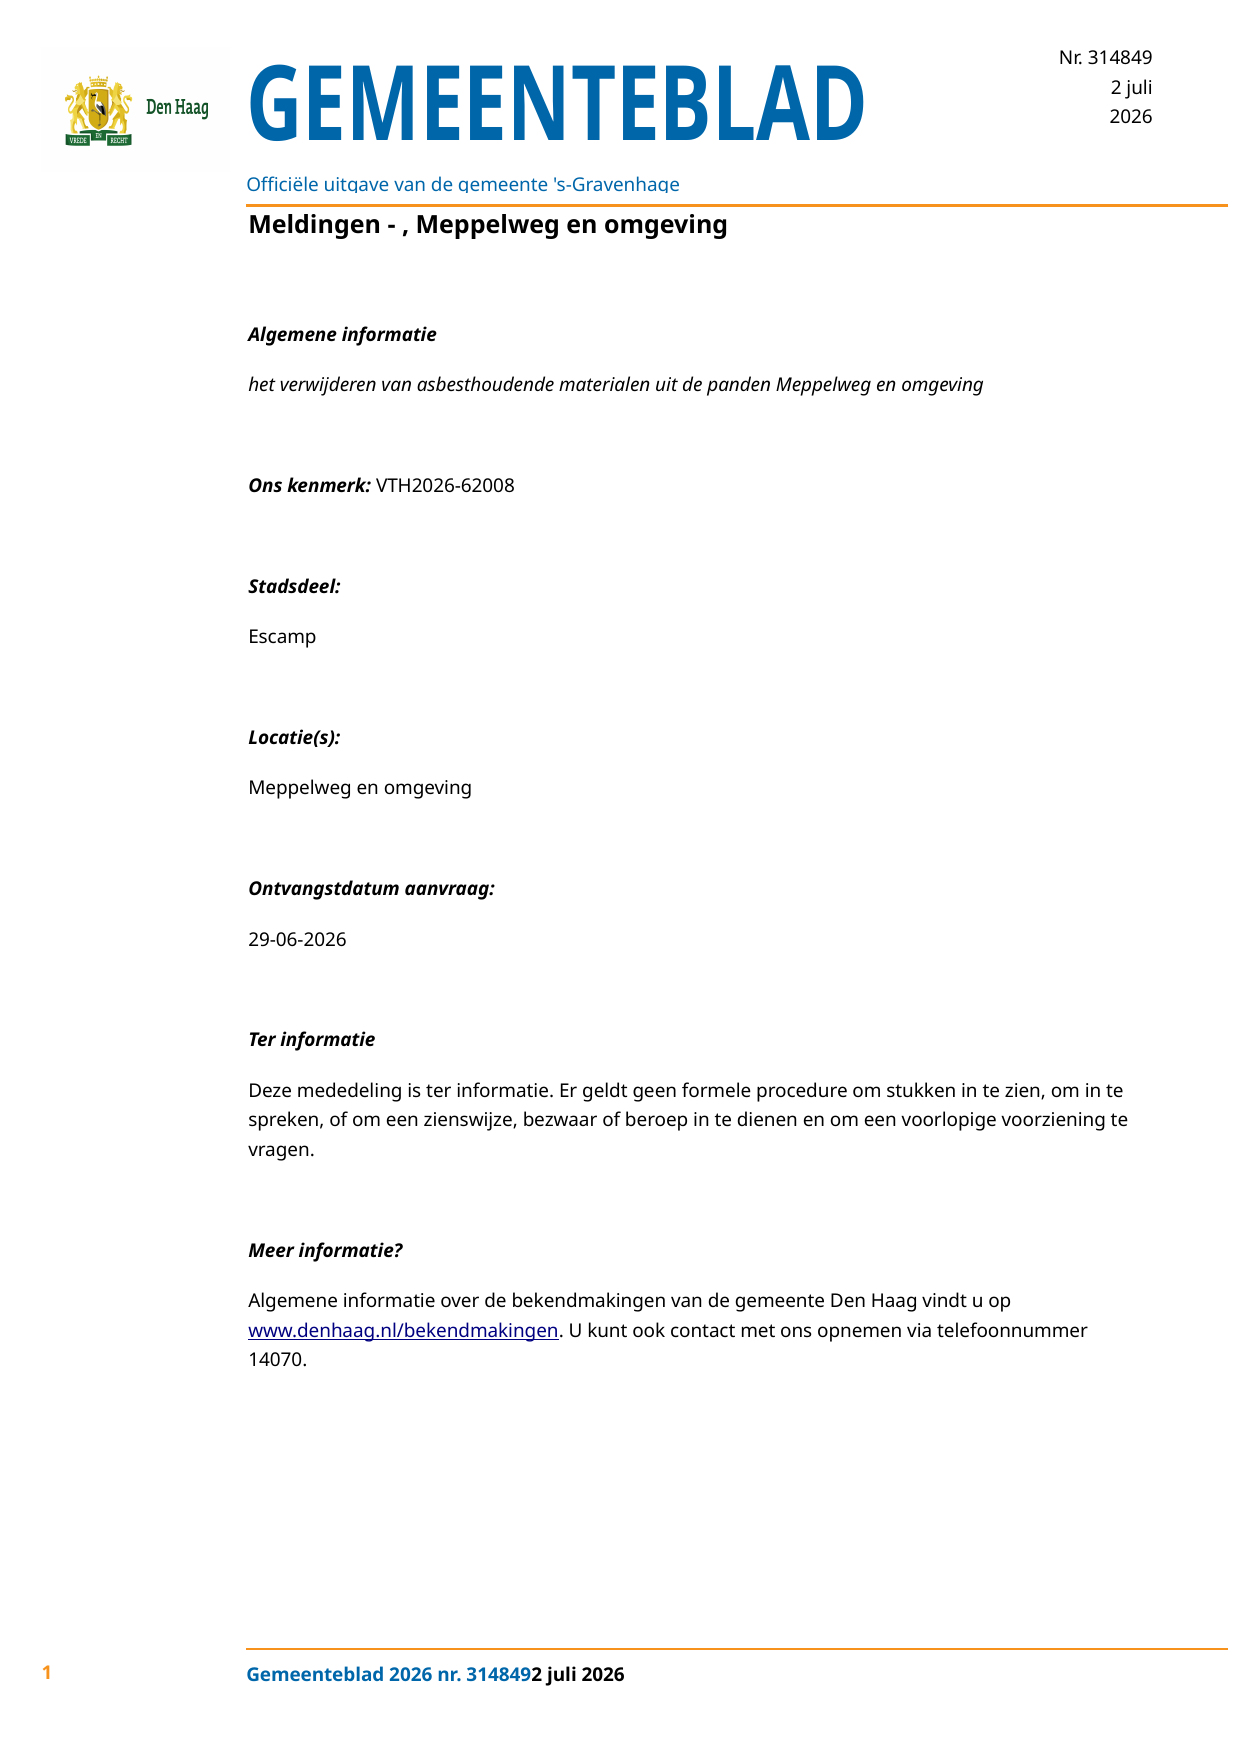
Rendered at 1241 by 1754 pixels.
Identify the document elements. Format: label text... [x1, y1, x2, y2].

text Stadsdeel: [248, 573, 1152, 598]
text Meppelweg en omgeving [248, 774, 1152, 800]
text Locatie(s): [248, 724, 1152, 750]
text Algemene informatie over de bekendmakingen van de gemeente Den Haag vindt u op www.denhaag.nl/bekendmakingen. U kunt ook contact met ons opnemen via telefoonnummer 14070. [248, 1287, 1152, 1372]
picture [41, 47, 231, 172]
text Ter informatie [248, 1027, 1152, 1052]
text Ontvangstdatum aanvraag: [248, 875, 1152, 901]
text Algemene informatie [248, 321, 1152, 346]
text het verwijderen van asbesthoudende materialen uit de panden Meppelweg en omgeving [248, 371, 1152, 397]
text Ons kenmerk: VTH2026-62008 [248, 472, 1152, 498]
text Deze mededeling is ter informatie. Er geldt geen formele procedure om stukken in te zien, om in te spreken, of om een zienswijze, bezwaar of beroep in te dienen en om een voorlopige voorziening te vragen. [248, 1077, 1152, 1162]
text Meldingen - , Meppelweg en omgeving [248, 207, 1152, 241]
text Meer informatie? [248, 1237, 1152, 1263]
text 29-06-2026 [248, 926, 1152, 951]
text Escamp [248, 623, 1152, 649]
